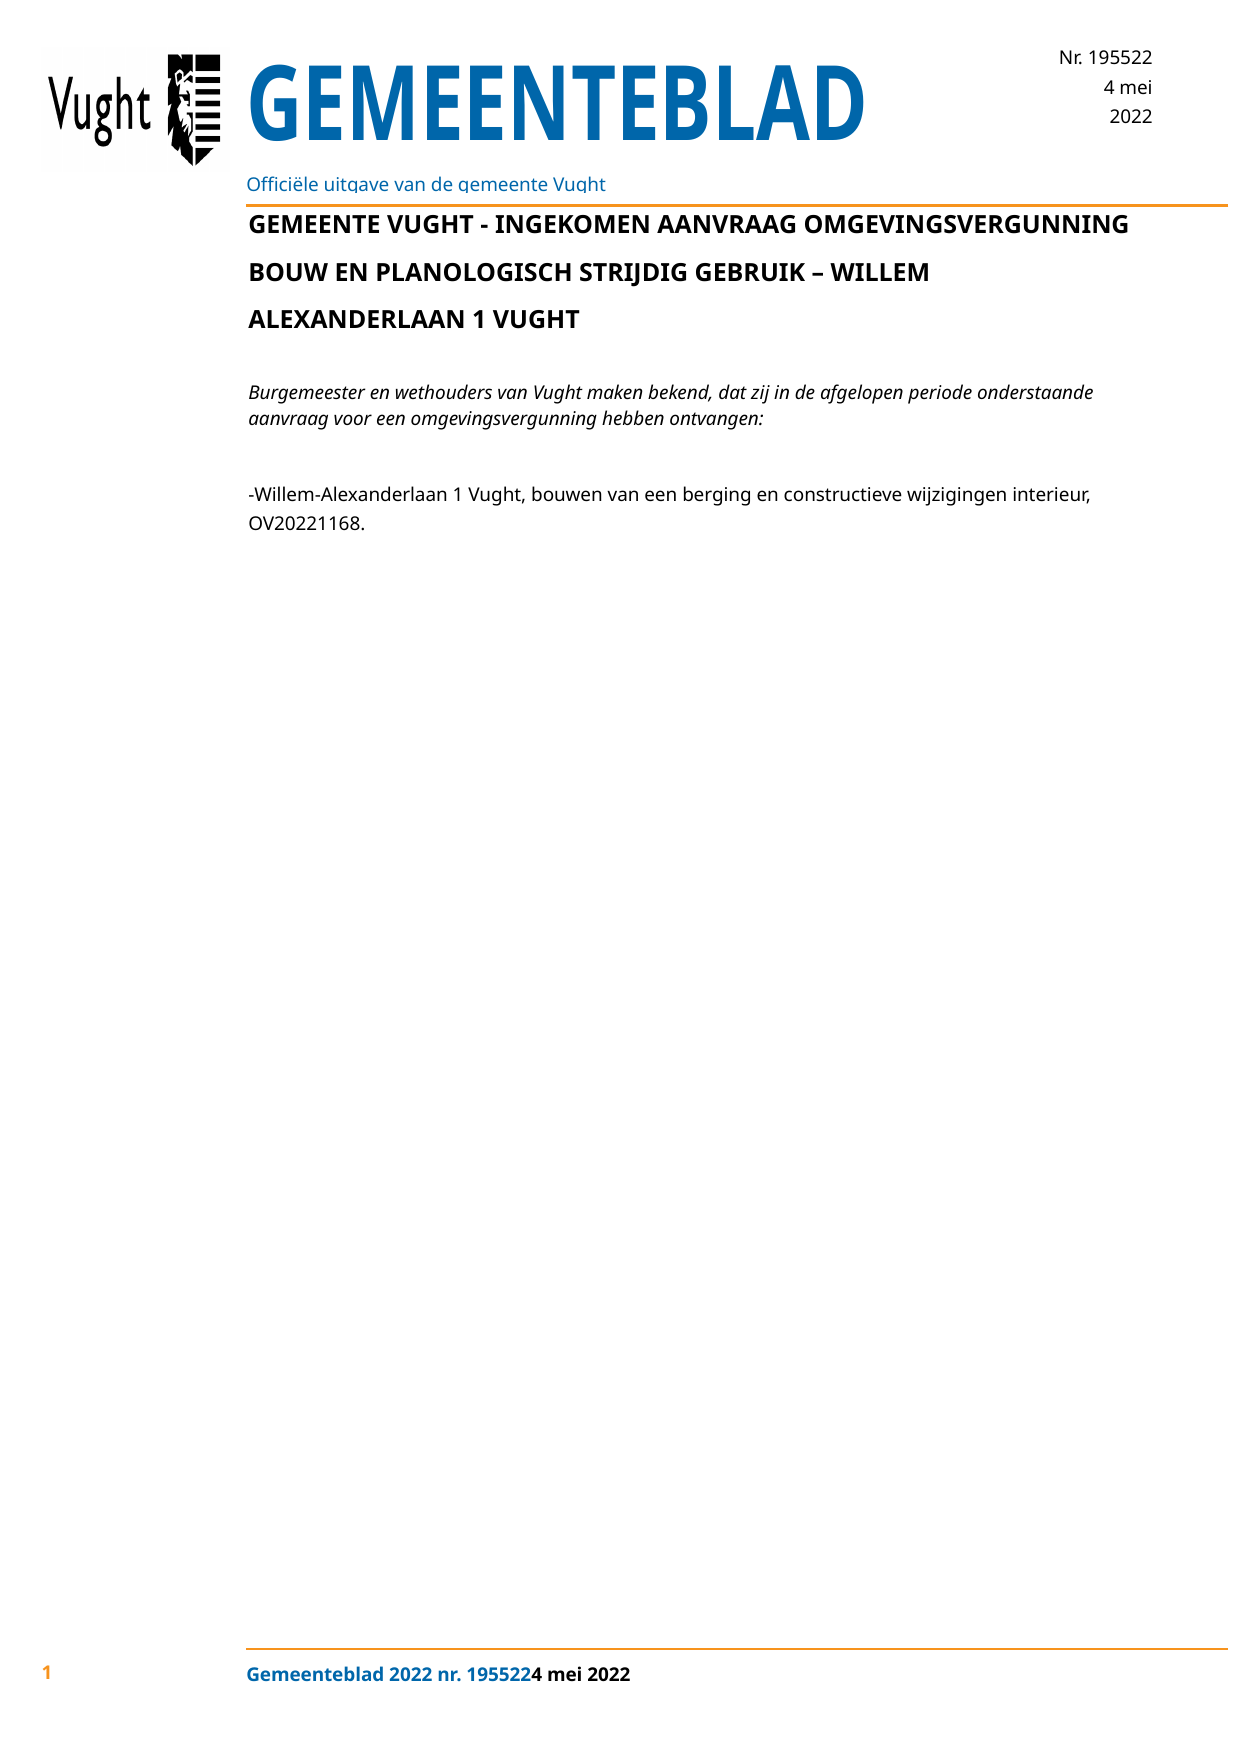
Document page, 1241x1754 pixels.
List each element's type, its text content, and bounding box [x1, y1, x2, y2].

text Burgemeester en wethouders van Vught maken bekend, dat zij in de afgelopen periode onderstaande aanvraag voor een omgevingsvergunning hebben ontvangen: [248, 379, 1152, 431]
picture [41, 47, 231, 172]
text GEMEENTE VUGHT - INGEKOMEN AANVRAAG OMGEVINGSVERGUNNING BOUW EN PLANOLOGISCH STRIJDIG GEBRUIK – WILLEM ALEXANDERLAAN 1 VUGHT [248, 207, 1152, 336]
text -Willem-Alexanderlaan 1 Vught, bouwen van een berging en constructieve wijzigingen interieur, OV20221168. [248, 481, 1152, 536]
